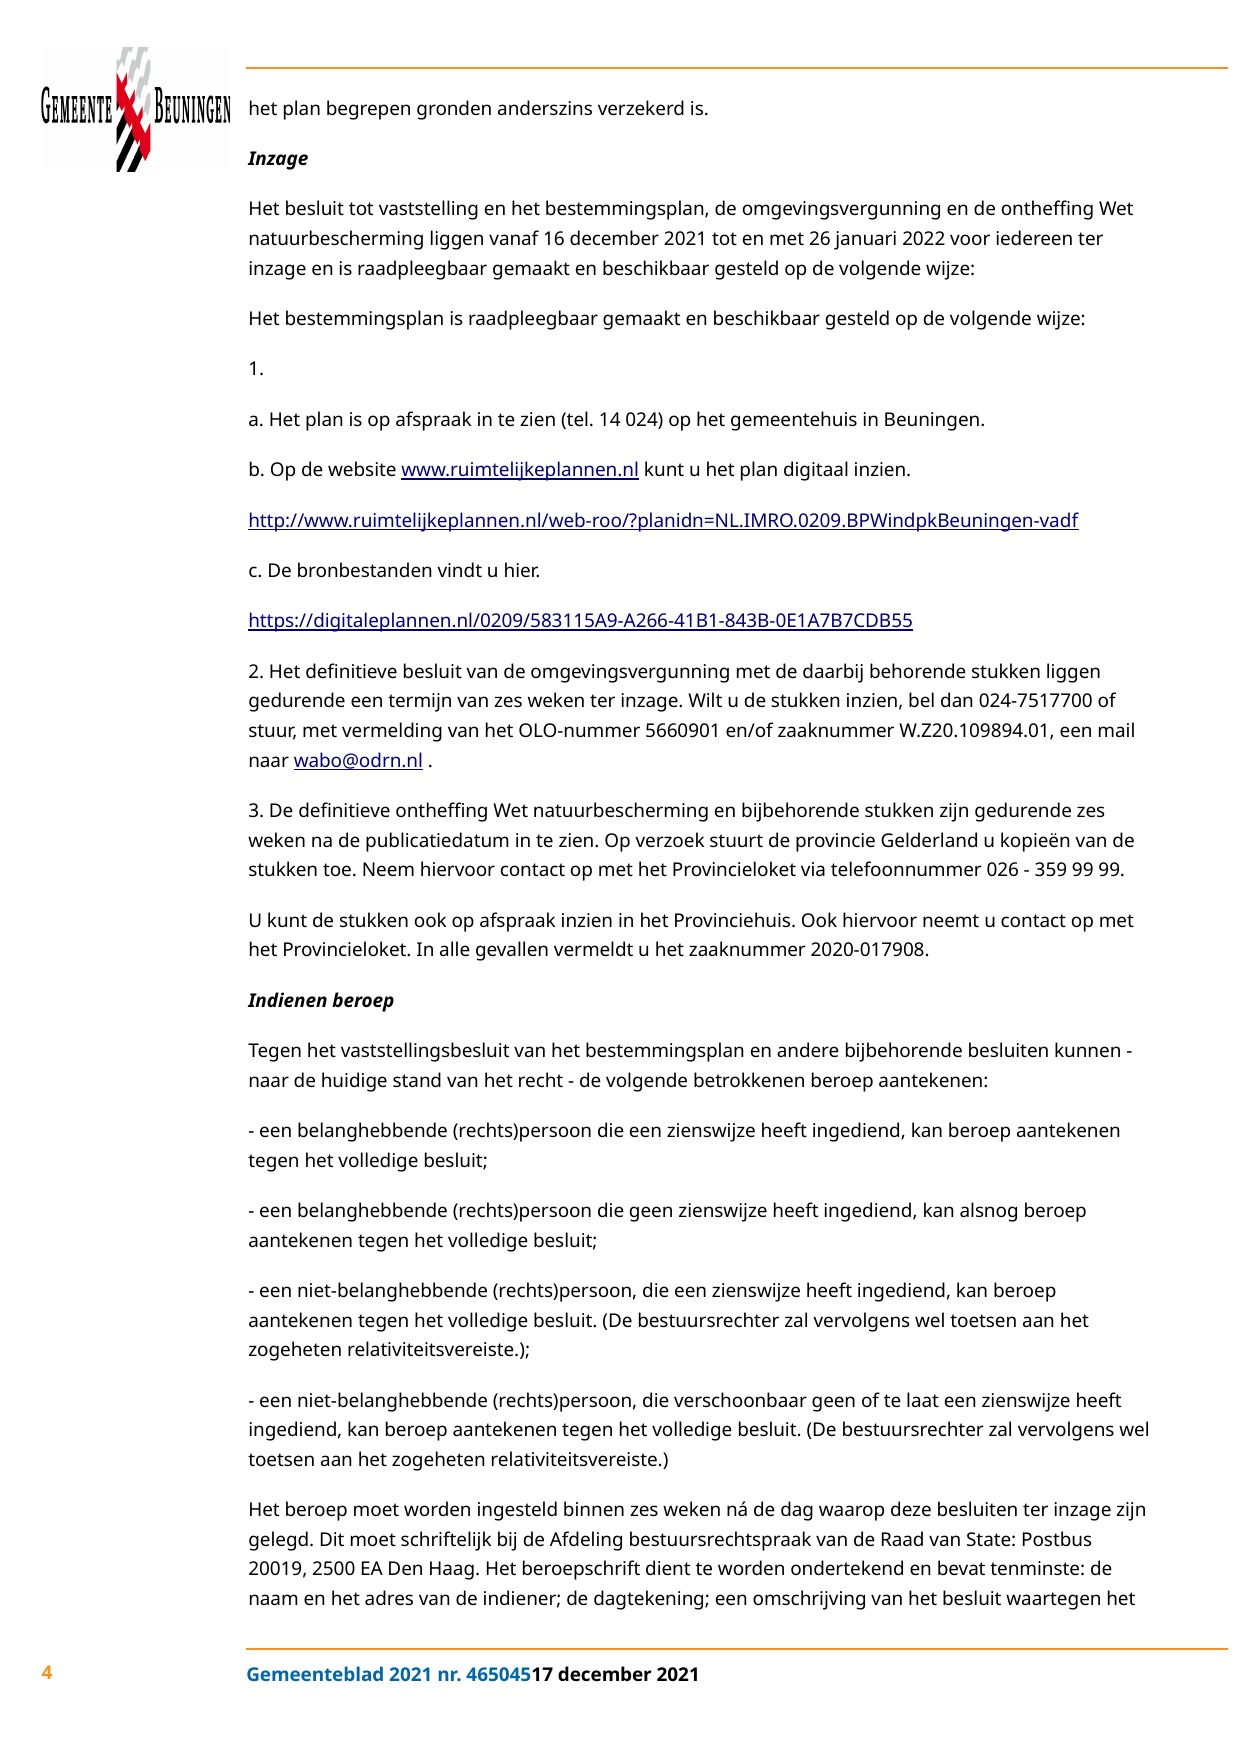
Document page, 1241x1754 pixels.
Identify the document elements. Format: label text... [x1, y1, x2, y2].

text het plan begrepen gronden anderszins verzekerd is. [248, 95, 1152, 121]
text http://www.ruimtelijkeplannen.nl/web-roo/?planidn=NL.IMRO.0209.BPWindpkBeuningen-vadf [248, 507, 1152, 533]
text - een belanghebbende (rechts)persoon die geen zienswijze heeft ingediend, kan alsnog beroep aantekenen tegen het volledige besluit; [248, 1197, 1152, 1253]
text c. De bronbestanden vindt u hier. [248, 557, 1152, 583]
text U kunt de stukken ook op afspraak inzien in het Provinciehuis. Ook hiervoor neemt u contact op met het Provincieloket. In alle gevallen vermeldt u het zaaknummer 2020-017908. [248, 907, 1152, 962]
text a. Het plan is op afspraak in te zien (tel. 14 024) op het gemeentehuis in Beuningen. [248, 406, 1152, 432]
picture [41, 47, 231, 172]
text b. Op de website www.ruimtelijkeplannen.nl kunt u het plan digitaal inzien. [248, 456, 1152, 482]
text Tegen het vaststellingsbesluit van het bestemmingsplan en andere bijbehorende besluiten kunnen - naar de huidige stand van het recht - de volgende betrokkenen beroep aantekenen: [248, 1037, 1152, 1093]
text Indienen beroep [248, 987, 1152, 1013]
text - een belanghebbende (rechts)persoon die een zienswijze heeft ingediend, kan beroep aantekenen tegen het volledige besluit; [248, 1117, 1152, 1173]
text 3. De definitieve ontheffing Wet natuurbescherming en bijbehorende stukken zijn gedurende zes weken na de publicatiedatum in te zien. Op verzoek stuurt de provincie Gelderland u kopieën van de stukken toe. Neem hiervoor contact op met het Provincieloket via telefoonnummer 026 - 359 99 99. [248, 797, 1152, 882]
text 1. [248, 356, 1152, 381]
text - een niet-belanghebbende (rechts)persoon, die verschoonbaar geen of te laat een zienswijze heeft ingediend, kan beroep aantekenen tegen het volledige besluit. (De bestuursrechter zal vervolgens wel toetsen aan het zogeheten relativiteitsvereiste.) [248, 1387, 1152, 1472]
text - een niet-belanghebbende (rechts)persoon, die een zienswijze heeft ingediend, kan beroep aantekenen tegen het volledige besluit. (De bestuursrechter zal vervolgens wel toetsen aan het zogeheten relativiteitsvereiste.); [248, 1277, 1152, 1362]
text Het besluit tot vaststelling en het bestemmingsplan, de omgevingsvergunning en de ontheffing Wet natuurbescherming liggen vanaf 16 december 2021 tot en met 26 januari 2022 voor iedereen ter inzage en is raadpleegbaar gemaakt en beschikbaar gesteld op de volgende wijze: [248, 196, 1152, 281]
text https://digitaleplannen.nl/0209/583115A9-A266-41B1-843B-0E1A7B7CDB55 [248, 608, 1152, 633]
text Het beroep moet worden ingesteld binnen zes weken ná de dag waarop deze besluiten ter inzage zijn gelegd. Dit moet schriftelijk bij de Afdeling bestuursrechtspraak van de Raad van State: Postbus 20019, 2500 EA Den Haag. Het beroepschrift dient te worden ondertekend en bevat tenminste: de naam en het adres van de indiener; de dagtekening; een omschrijving van het besluit waartegen het [248, 1496, 1152, 1611]
text 2. Het definitieve besluit van de omgevingsvergunning met de daarbij behorende stukken liggen gedurende een termijn van zes weken ter inzage. Wilt u de stukken inzien, bel dan 024-7517700 of stuur, met vermelding van het OLO-nummer 5660901 en/of zaaknummer W.Z20.109894.01, een mail naar wabo@odrn.nl . [248, 658, 1152, 773]
text Inzage [248, 145, 1152, 171]
text Het bestemmingsplan is raadpleegbaar gemaakt en beschikbaar gesteld op de volgende wijze: [248, 305, 1152, 331]
